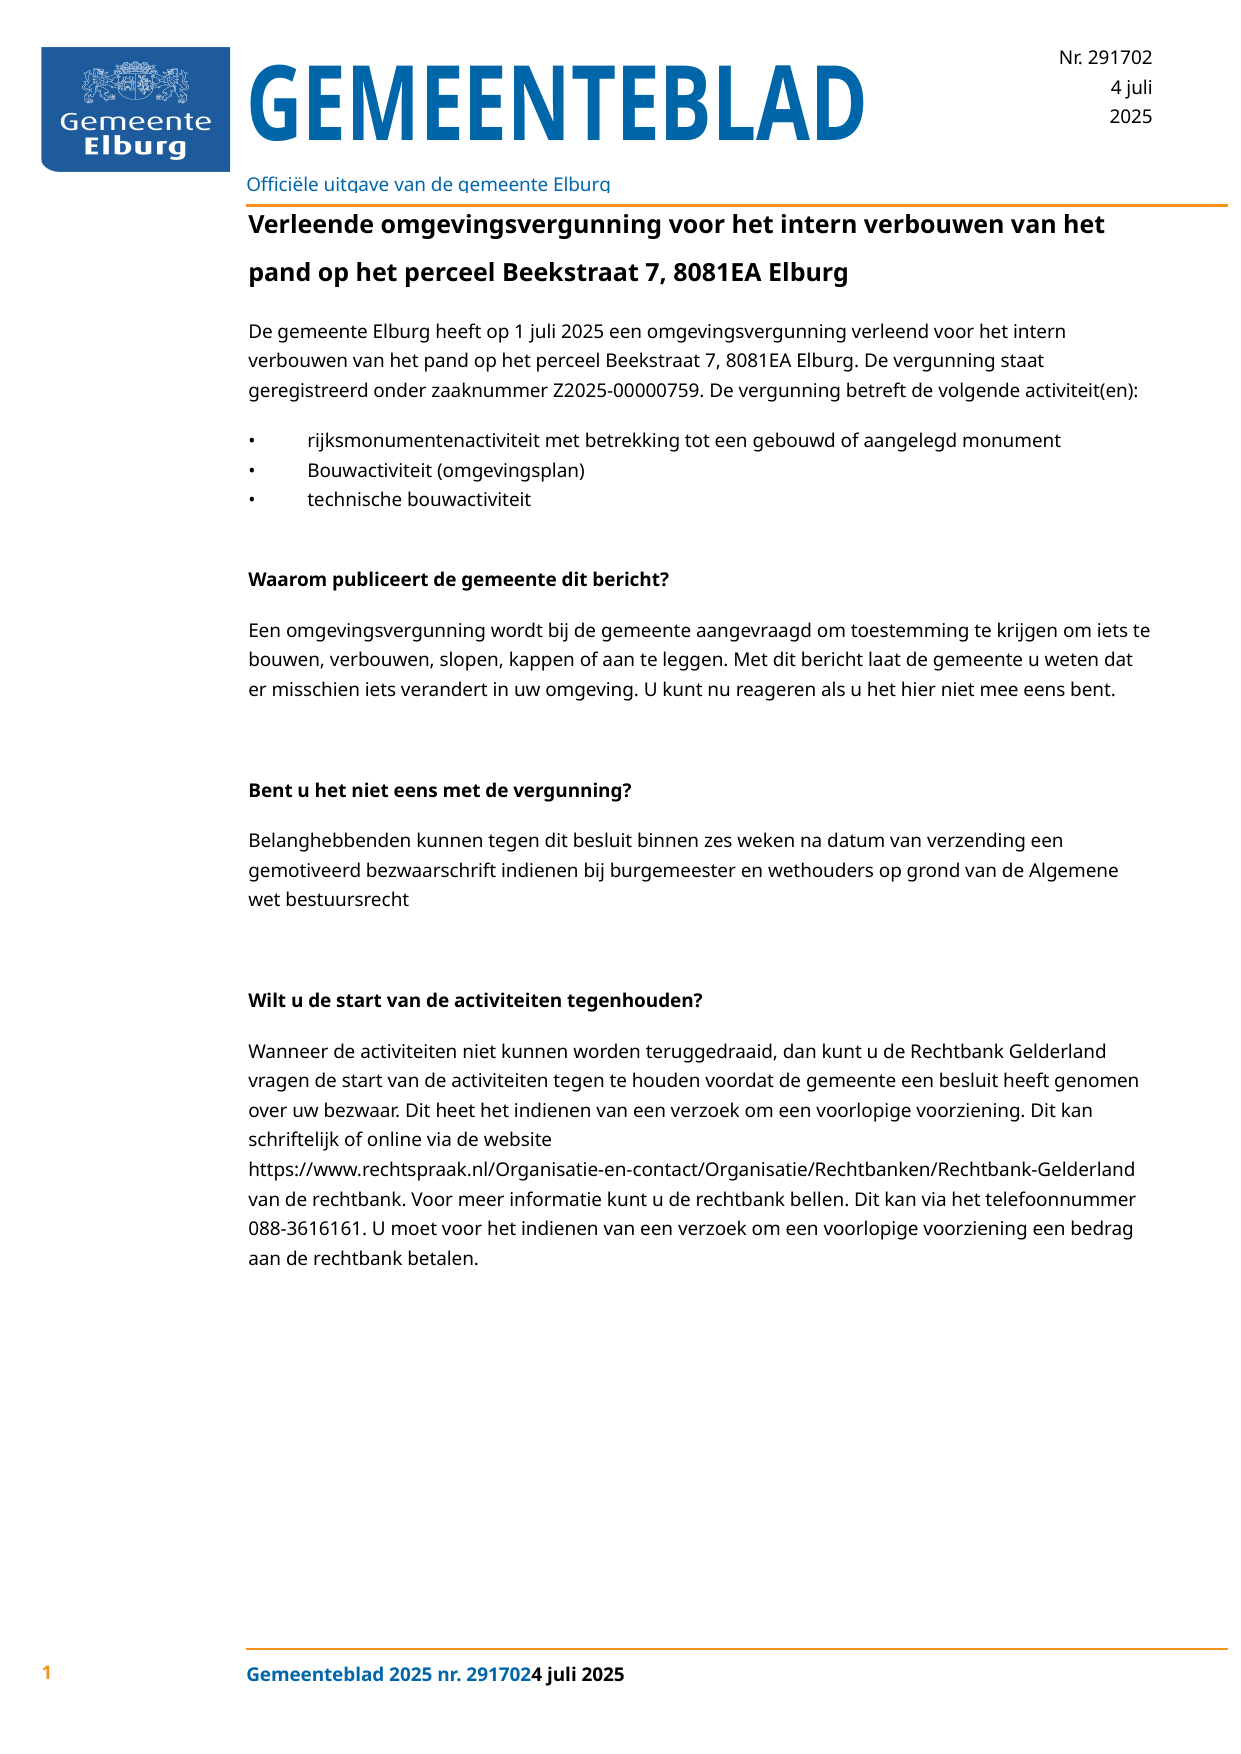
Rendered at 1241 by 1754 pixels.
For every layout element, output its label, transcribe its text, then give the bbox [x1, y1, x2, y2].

text Belanghebbenden kunnen tegen dit besluit binnen zes weken na datum van verzending een gemotiveerd bezwaarschrift indienen bij burgemeester en wethouders op grond van de Algemene wet bestuursrecht [248, 827, 1152, 912]
text Verleende omgevingsvergunning voor het intern verbouwen van het pand op het perceel Beekstraat 7, 8081EA Elburg [248, 207, 1152, 288]
text De gemeente Elburg heeft op 1 juli 2025 een omgevingsvergunning verleend voor het intern verbouwen van het pand op het perceel Beekstraat 7, 8081EA Elburg. De vergunning staat geregistreerd onder zaaknummer Z2025-00000759. De vergunning betreft de volgende activiteit(en): [248, 318, 1152, 403]
list technische bouwactiviteit [248, 487, 1152, 512]
text Wanneer de activiteiten niet kunnen worden teruggedraaid, dan kunt u de Rechtbank Gelderland vragen de start van de activiteiten tegen te houden voordat de gemeente een besluit heeft genomen over uw bezwaar. Dit heet het indienen van een verzoek om een voorlopige voorziening. Dit kan schriftelijk of online via de website https://www.rechtspraak.nl/Organisatie-en-contact/Organisatie/Rechtbanken/Rechtbank-Gelderland van de rechtbank. Voor meer informatie kunt u de rechtbank bellen. Dit kan via het telefoonnummer 088-3616161. U moet voor het indienen van een verzoek om een voorlopige voorziening een bedrag aan de rechtbank betalen. [248, 1038, 1152, 1271]
text Een omgevingsvergunning wordt bij de gemeente aangevraagd om toestemming te krijgen om iets te bouwen, verbouwen, slopen, kappen of aan te leggen. Met dit bericht laat de gemeente u weten dat er misschien iets verandert in uw omgeving. U kunt nu reageren als u het hier niet mee eens bent. [248, 617, 1152, 702]
list rijksmonumentenactiviteit met betrekking tot een gebouwd of aangelegd monument [248, 427, 1152, 453]
text Bent u het niet eens met de vergunning? [248, 777, 1152, 803]
list Bouwactiviteit (omgevingsplan) [248, 457, 1152, 483]
text Wilt u de start van de activiteiten tegenhouden? [248, 987, 1152, 1013]
picture [41, 47, 231, 172]
text Waarom publiceert de gemeente dit bericht? [248, 567, 1152, 592]
